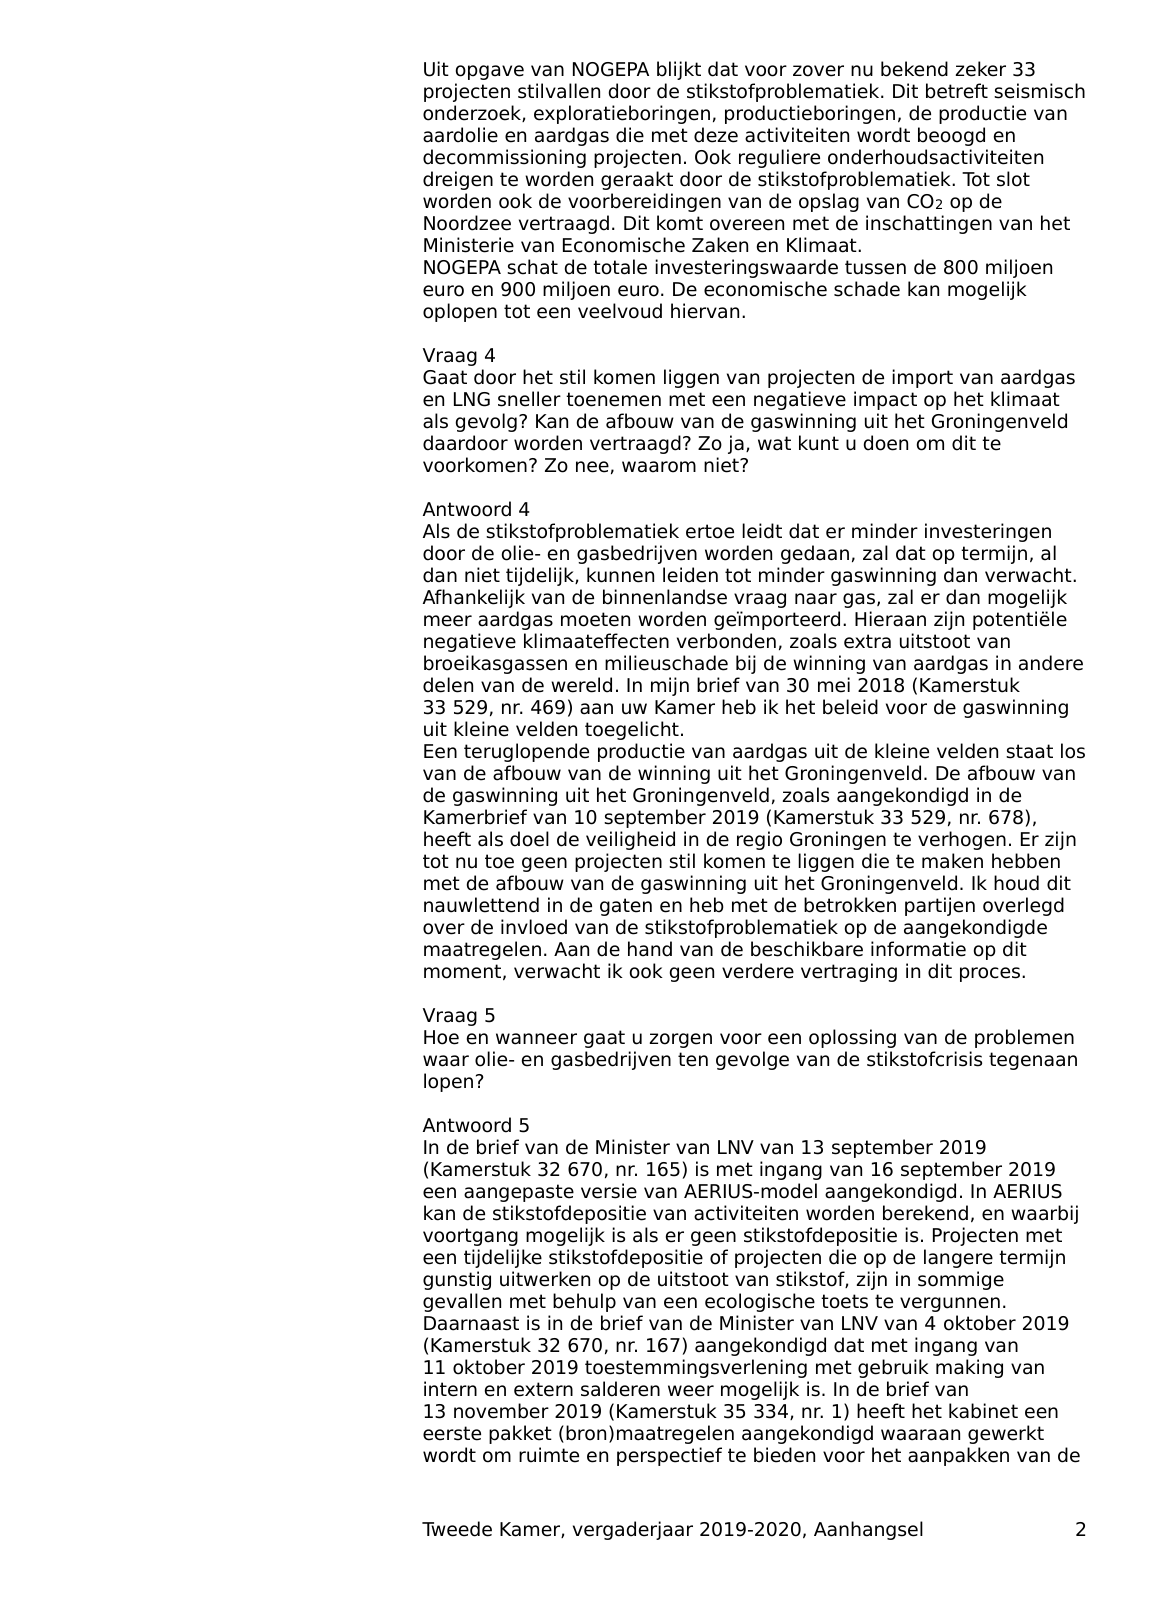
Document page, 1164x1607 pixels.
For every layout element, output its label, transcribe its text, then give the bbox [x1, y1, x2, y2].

text Uit opgave van NOGEPA blijkt dat voor zover nu bekend zeker 33 projecten stilvallen door de stikstofproblematiek. Dit betreft seismisch onderzoek, exploratieboringen, productieboringen, de productie van aardolie en aardgas die met deze activiteiten wordt beoogd en decommissioning projecten. Ook reguliere onderhoudsactiviteiten dreigen te worden geraakt door de stikstofproblematiek. Tot slot worden ook de voorbereidingen van de opslag van CO2 op de Noordzee vertraagd. Dit komt overeen met de inschattingen van het Ministerie van Economische Zaken en Klimaat. [422, 59, 1087, 257]
text Als de stikstofproblematiek ertoe leidt dat er minder investeringen door de olie- en gasbedrijven worden gedaan, zal dat op termijn, al dan niet tijdelijk, kunnen leiden tot minder gaswinning dan verwacht. Afhankelijk van de binnenlandse vraag naar gas, zal er dan mogelijk meer aardgas moeten worden geïmporteerd. Hieraan zijn potentiële negatieve klimaateffecten verbonden, zoals extra uitstoot van broeikasgassen en milieuschade bij de winning van aardgas in andere delen van de wereld. In mijn brief van 30 mei 2018 (Kamerstuk 33 529, nr. 469) aan uw Kamer heb ik het beleid voor de gaswinning uit kleine velden toegelicht. [422, 521, 1087, 741]
text NOGEPA schat de totale investeringswaarde tussen de 800 miljoen euro en 900 miljoen euro. De economische schade kan mogelijk oplopen tot een veelvoud hiervan. [422, 257, 1087, 323]
text Vraag 4 [422, 345, 1087, 367]
text Antwoord 5 [422, 1115, 1087, 1137]
text Vraag 5 [422, 1005, 1087, 1027]
text Daarnaast is in de brief van de Minister van LNV van 4 oktober 2019 (Kamerstuk 32 670, nr. 167) aangekondigd dat met ingang van 11 oktober 2019 toestemmingsverlening met gebruik making van intern en extern salderen weer mogelijk is. In de brief van 13 november 2019 (Kamerstuk 35 334, nr. 1) heeft het kabinet een eerste pakket (bron)maatregelen aangekondigd waaraan gewerkt wordt om ruimte en perspectief te bieden voor het aanpakken van de [422, 1313, 1087, 1467]
text Hoe en wanneer gaat u zorgen voor een oplossing van de problemen waar olie- en gasbedrijven ten gevolge van de stikstofcrisis tegenaan lopen? [422, 1027, 1087, 1093]
text In de brief van de Minister van LNV van 13 september 2019 (Kamerstuk 32 670, nr. 165) is met ingang van 16 september 2019 een aangepaste versie van AERIUS-model aangekondigd. In AERIUS kan de stikstofdepositie van activiteiten worden berekend, en waarbij voortgang mogelijk is als er geen stikstofdepositie is. Projecten met een tijdelijke stikstofdepositie of projecten die op de langere termijn gunstig uitwerken op de uitstoot van stikstof, zijn in sommige gevallen met behulp van een ecologische toets te vergunnen. [422, 1137, 1087, 1313]
text Antwoord 4 [422, 499, 1087, 521]
text Gaat door het stil komen liggen van projecten de import van aardgas en LNG sneller toenemen met een negatieve impact op het klimaat als gevolg? Kan de afbouw van de gaswinning uit het Groningenveld daardoor worden vertraagd? Zo ja, wat kunt u doen om dit te voorkomen? Zo nee, waarom niet? [422, 367, 1087, 477]
text Een teruglopende productie van aardgas uit de kleine velden staat los van de afbouw van de winning uit het Groningenveld. De afbouw van de gaswinning uit het Groningenveld, zoals aangekondigd in de Kamerbrief van 10 september 2019 (Kamerstuk 33 529, nr. 678), heeft als doel de veiligheid in de regio Groningen te verhogen. Er zijn tot nu toe geen projecten stil komen te liggen die te maken hebben met de afbouw van de gaswinning uit het Groningenveld. Ik houd dit nauwlettend in de gaten en heb met de betrokken partijen overlegd over de invloed van de stikstofproblematiek op de aangekondigde maatregelen. Aan de hand van de beschikbare informatie op dit moment, verwacht ik ook geen verdere vertraging in dit proces. [422, 741, 1087, 983]
